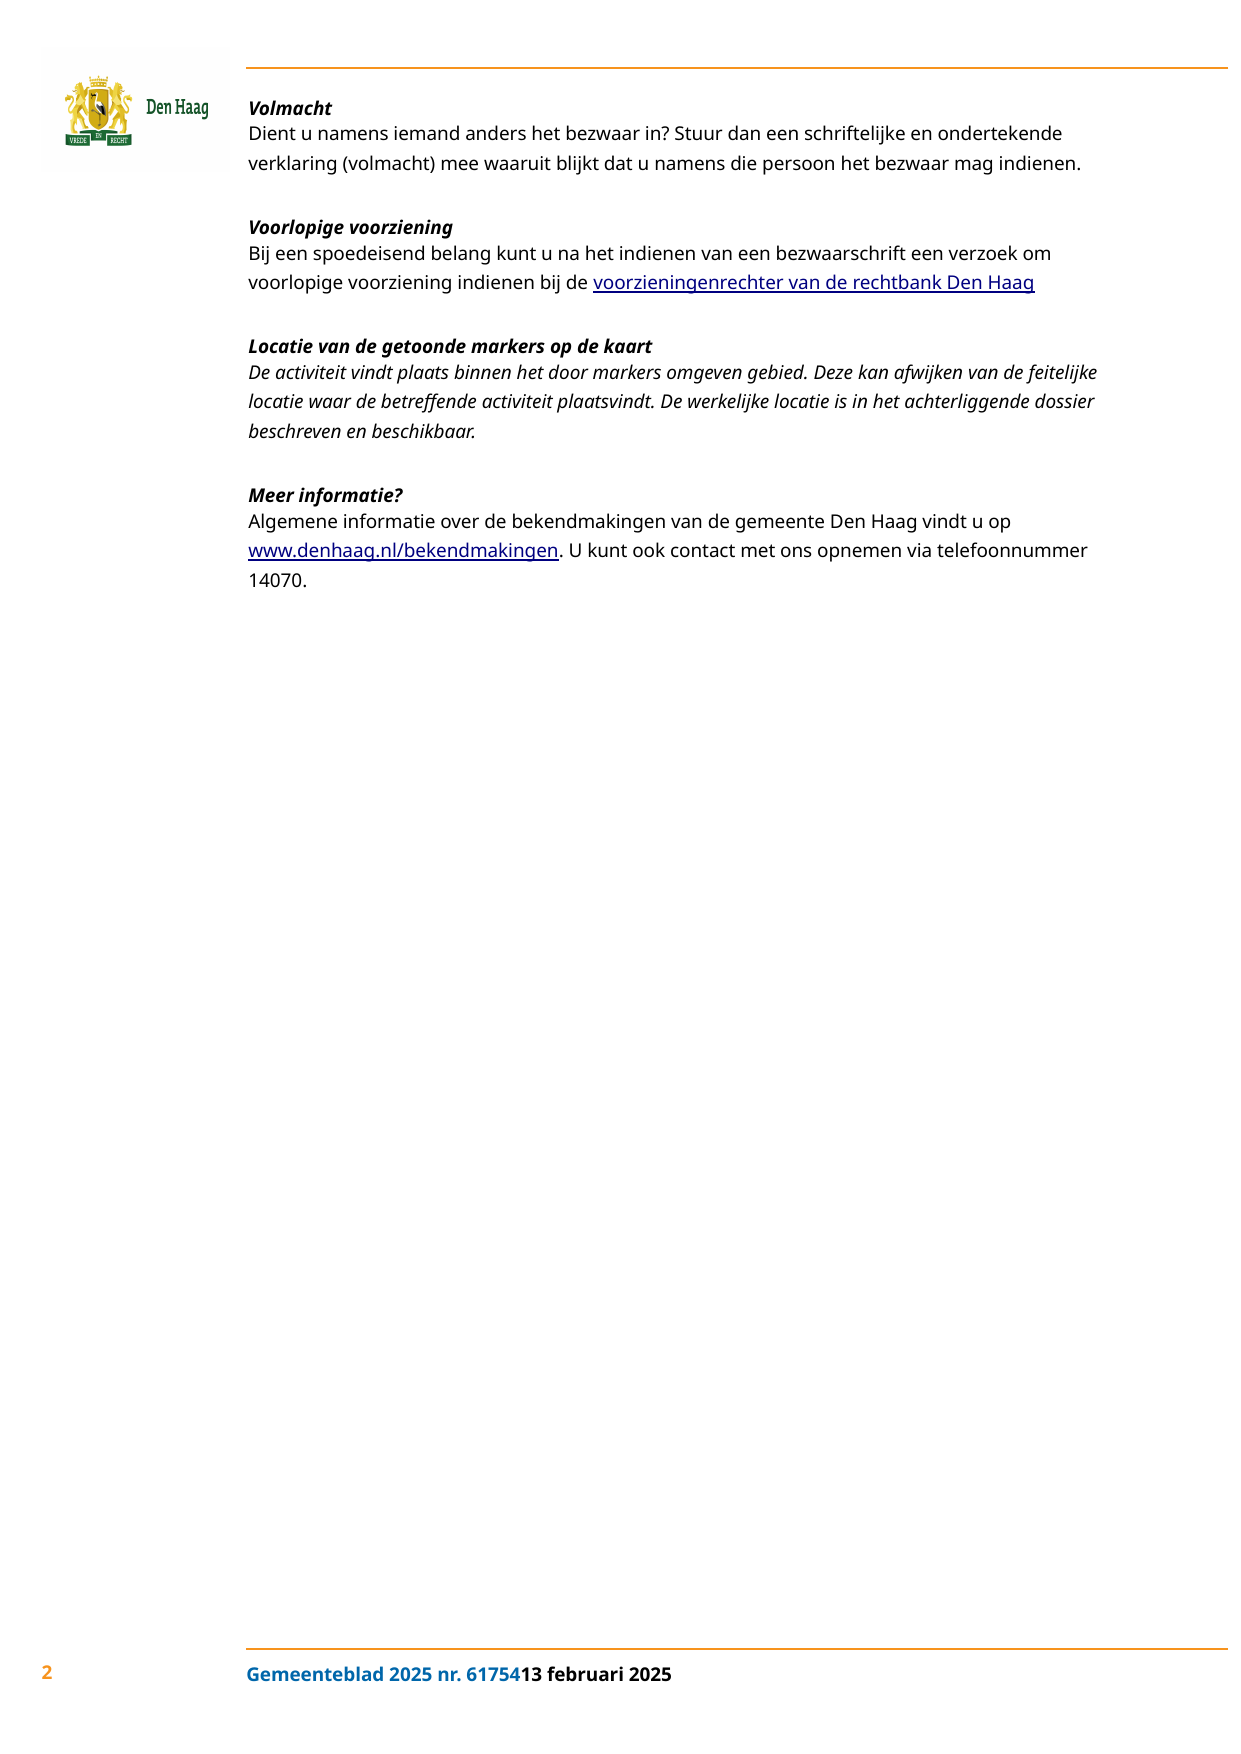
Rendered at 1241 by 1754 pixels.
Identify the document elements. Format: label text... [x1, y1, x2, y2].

text Locatie van de getoonde markers op de kaart [248, 333, 1152, 359]
text Meer informatie? [248, 482, 1152, 508]
text Volmacht [248, 95, 1152, 121]
text Dient u namens iemand anders het bezwaar in? Stuur dan een schriftelijke en ondertekende verklaring (volmacht) mee waaruit blijkt dat u namens die persoon het bezwaar mag indienen. [248, 121, 1152, 176]
picture [41, 47, 231, 172]
text Algemene informatie over de bekendmakingen van de gemeente Den Haag vindt u op www.denhaag.nl/bekendmakingen. U kunt ook contact met ons opnemen via telefoonnummer 14070. [248, 508, 1152, 593]
text De activiteit vindt plaats binnen het door markers omgeven gebied. Deze kan afwijken van de feitelijke locatie waar de betreffende activiteit plaatsvindt. De werkelijke locatie is in het achterliggende dossier beschreven en beschikbaar. [248, 359, 1152, 444]
text Voorlopige voorziening [248, 214, 1152, 240]
text Bij een spoedeisend belang kunt u na het indienen van een bezwaarschrift een verzoek om voorlopige voorziening indienen bij de voorzieningenrechter van de rechtbank Den Haag [248, 240, 1152, 295]
